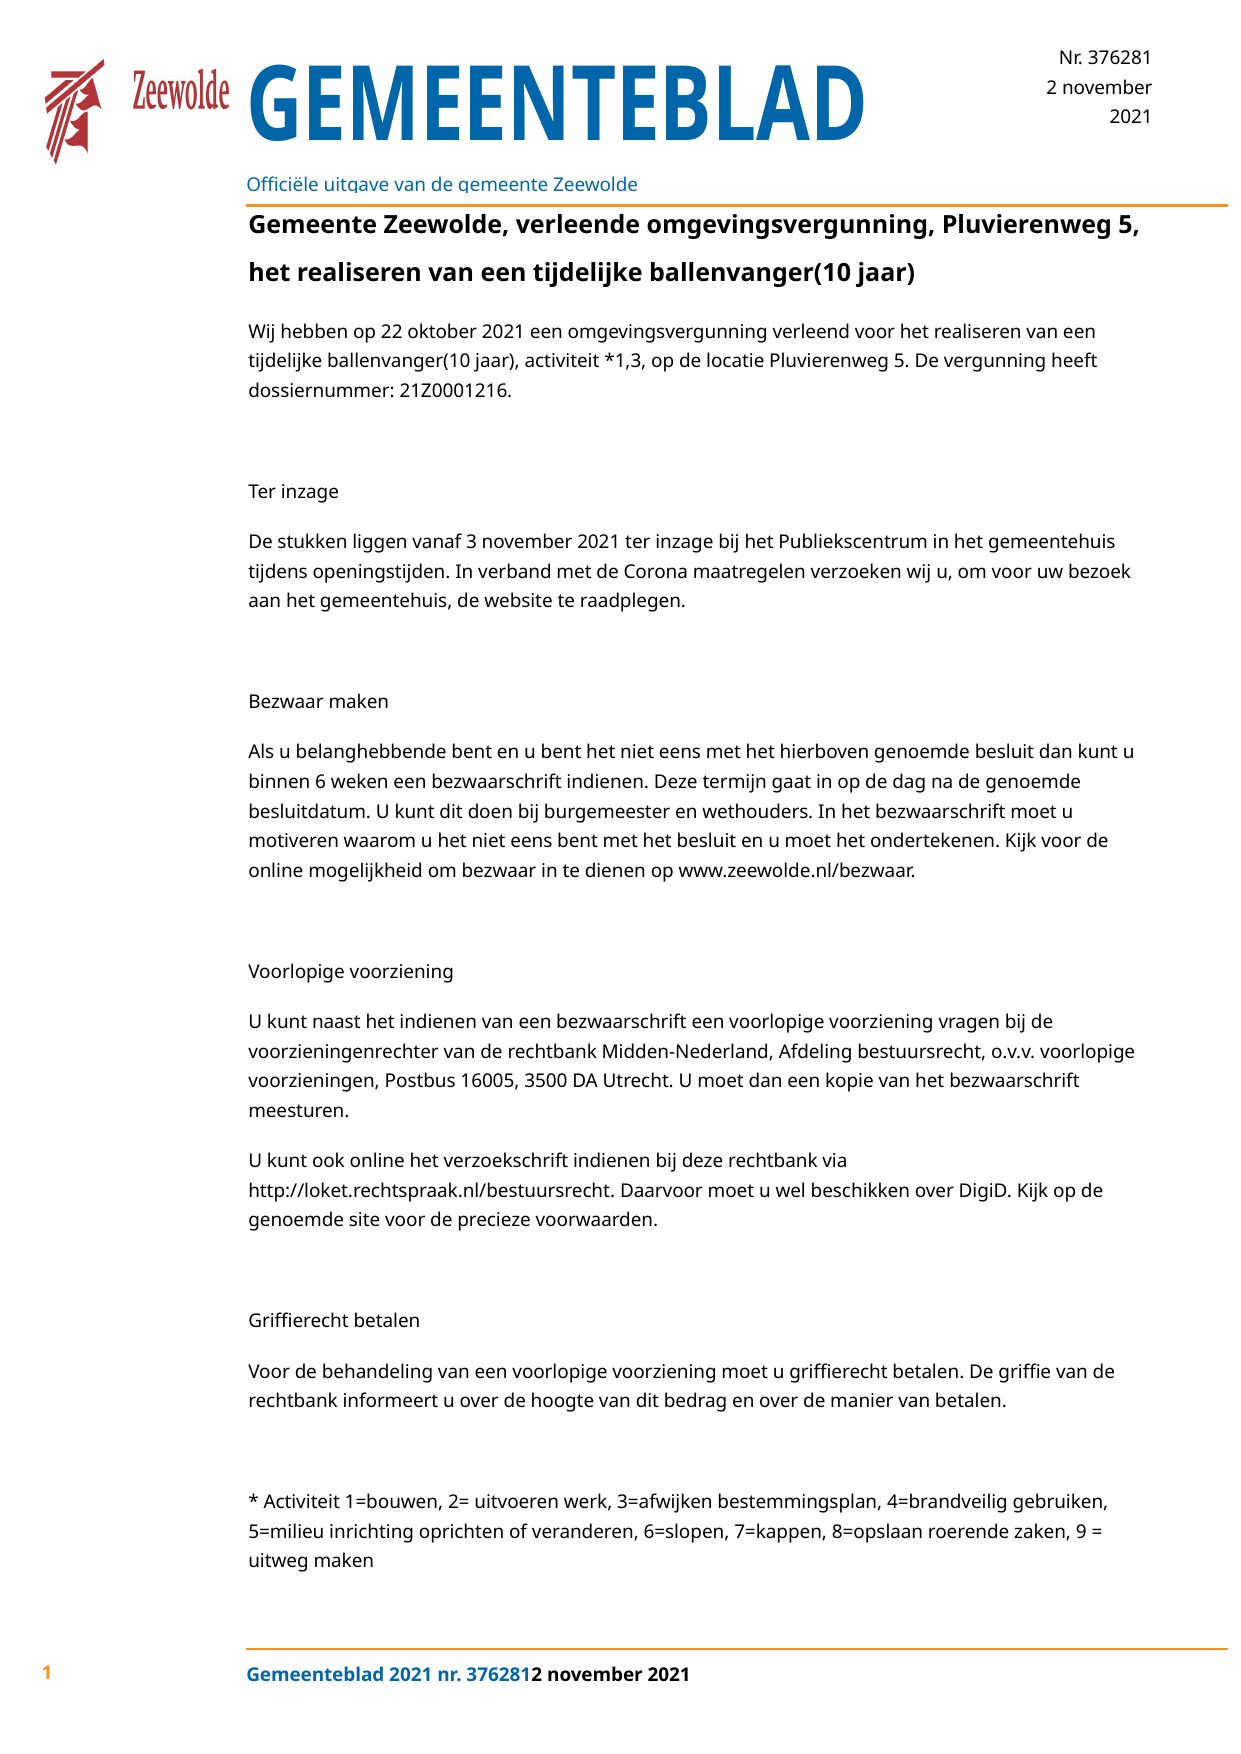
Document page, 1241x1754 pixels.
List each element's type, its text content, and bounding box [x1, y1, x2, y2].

picture [41, 47, 231, 172]
text U kunt ook online het verzoekschrift indienen bij deze rechtbank via http://loket.rechtspraak.nl/bestuursrecht. Daarvoor moet u wel beschikken over DigiD. Kijk op de genoemde site voor de precieze voorwaarden. [248, 1147, 1152, 1232]
text Wij hebben op 22 oktober 2021 een omgevingsvergunning verleend voor het realiseren van een tijdelijke ballenvanger(10 jaar), activiteit *1,3, op de locatie Pluvierenweg 5. De vergunning heeft dossiernummer: 21Z0001216. [248, 318, 1152, 403]
text Ter inzage [248, 478, 1152, 504]
text Gemeente Zeewolde, verleende omgevingsvergunning, Pluvierenweg 5, het realiseren van een tijdelijke ballenvanger(10 jaar) [248, 207, 1152, 288]
text U kunt naast het indienen van een bezwaarschrift een voorlopige voorziening vragen bij de voorzieningenrechter van de rechtbank Midden-Nederland, Afdeling bestuursrecht, o.v.v. voorlopige voorzieningen, Postbus 16005, 3500 DA Utrecht. U moet dan een kopie van het bezwaarschrift meesturen. [248, 1008, 1152, 1123]
text Bezwaar maken [248, 688, 1152, 714]
text * Activiteit 1=bouwen, 2= uitvoeren werk, 3=afwijken bestemmingsplan, 4=brandveilig gebruiken, 5=milieu inrichting oprichten of veranderen, 6=slopen, 7=kappen, 8=opslaan roerende zaken, 9 = uitweg maken [248, 1488, 1152, 1573]
text Voor de behandeling van een voorlopige voorziening moet u griffierecht betalen. De griffie van de rechtbank informeert u over de hoogte van dit bedrag en over de manier van betalen. [248, 1358, 1152, 1413]
text Voorlopige voorziening [248, 958, 1152, 984]
text Griffierecht betalen [248, 1307, 1152, 1333]
text De stukken liggen vanaf 3 november 2021 ter inzage bij het Publiekscentrum in het gemeentehuis tijdens openingstijden. In verband met de Corona maatregelen verzoeken wij u, om voor uw bezoek aan het gemeentehuis, de website te raadplegen. [248, 528, 1152, 613]
text Als u belanghebbende bent en u bent het niet eens met het hierboven genoemde besluit dan kunt u binnen 6 weken een bezwaarschrift indienen. Deze termijn gaat in op de dag na de genoemde besluitdatum. U kunt dit doen bij burgemeester en wethouders. In het bezwaarschrift moet u motiveren waarom u het niet eens bent met het besluit en u moet het ondertekenen. Kijk voor de online mogelijkheid om bezwaar in te dienen op www.zeewolde.nl/bezwaar. [248, 739, 1152, 883]
